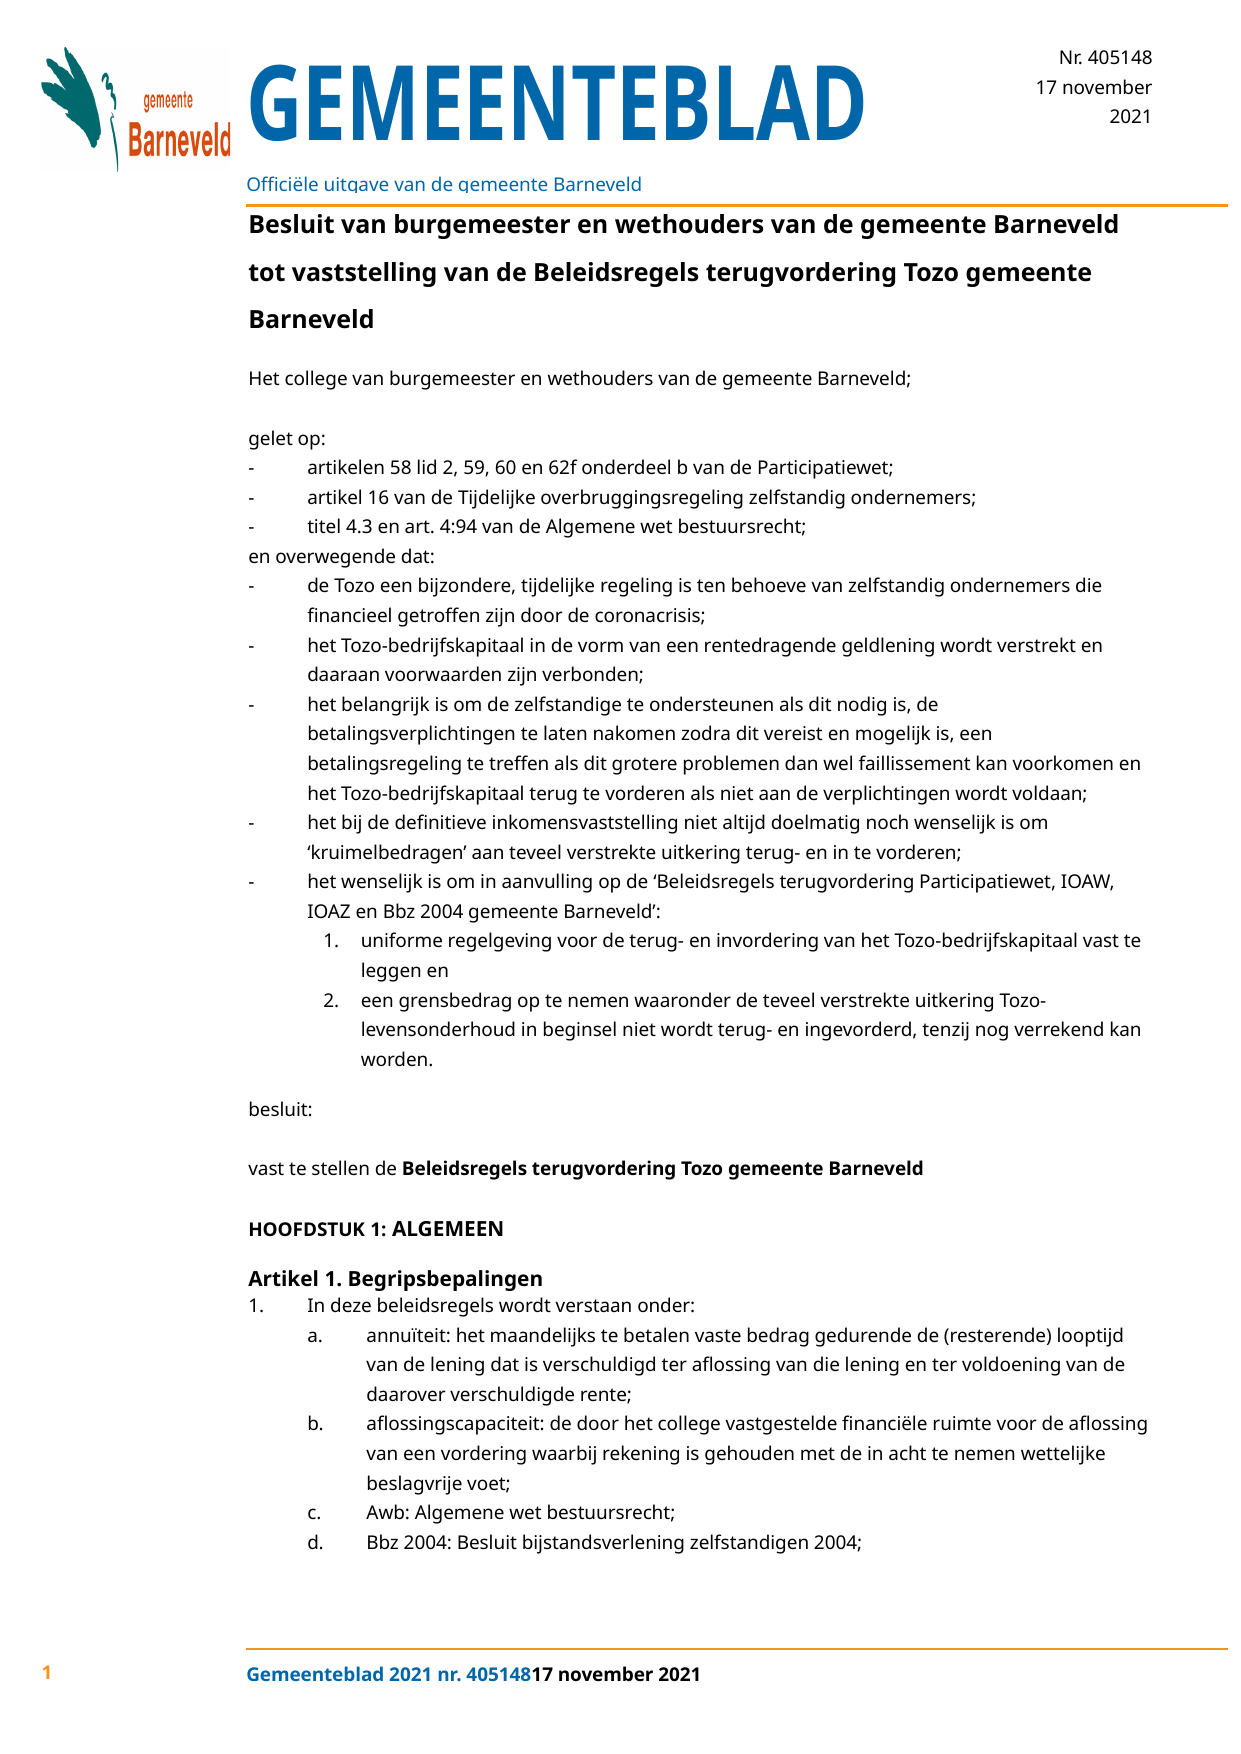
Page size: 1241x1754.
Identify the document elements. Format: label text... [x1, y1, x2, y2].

list In deze beleidsregels wordt verstaan onder: [248, 1292, 1152, 1318]
text besluit: [248, 1096, 1152, 1122]
text en overwegende dat: [248, 543, 1152, 569]
list het bij de definitieve inkomensvaststelling niet altijd doelmatig noch wenselijk is om ‘kruimelbedragen’ aan teveel verstrekte uitkering terug- en in te vorderen; [248, 809, 1152, 864]
list titel 4.3 en art. 4:94 van de Algemene wet bestuursrecht; [248, 513, 1152, 539]
list het Tozo-bedrijfskapitaal in de vorm van een rentedragende geldlening wordt verstrekt en daaraan voorwaarden zijn verbonden; [248, 632, 1152, 687]
picture [41, 47, 231, 172]
list uniforme regelgeving voor de terug- en invordering van het Tozo-bedrijfskapitaal vast te leggen en [323, 928, 1152, 983]
list artikelen 58 lid 2, 59, 60 en 62f onderdeel b van de Participatiewet; [248, 454, 1152, 480]
text Artikel 1. Begripsbepalingen [248, 1264, 1152, 1292]
list het belangrijk is om de zelfstandige te ondersteunen als dit nodig is, de betalingsverplichtingen te laten nakomen zodra dit vereist en mogelijk is, een betalingsregeling te treffen als dit grotere problemen dan wel faillissement kan voorkomen en het Tozo-bedrijfskapitaal terug te vorderen als niet aan de verplichtingen wordt voldaan; [248, 691, 1152, 805]
text Het college van burgemeester en wethouders van de gemeente Barneveld; [248, 366, 1152, 391]
text vast te stellen de Beleidsregels terugvordering Tozo gemeente Barneveld [248, 1155, 1152, 1181]
text Besluit van burgemeester en wethouders van de gemeente Barneveld tot vaststelling van de Beleidsregels terugvordering Tozo gemeente Barneveld [248, 207, 1152, 336]
list annuïteit: het maandelijks te betalen vaste bedrag gedurende de (resterende) looptijd van de lening dat is verschuldigd ter aflossing van die lening en ter voldoening van de daarover verschuldigde rente; [307, 1322, 1152, 1407]
list aflossingscapaciteit: de door het college vastgestelde financiële ruimte voor de aflossing van een vordering waarbij rekening is gehouden met de in acht te nemen wettelijke beslagvrije voet; [307, 1411, 1152, 1496]
list het wenselijk is om in aanvulling op de ‘Beleidsregels terugvordering Participatiewet, IOAW, IOAZ en Bbz 2004 gemeente Barneveld’: [248, 868, 1152, 924]
text HOOFDSTUK 1: ALGEMEEN [248, 1214, 1152, 1243]
list Awb: Algemene wet bestuursrecht; [307, 1499, 1152, 1525]
list artikel 16 van de Tijdelijke overbruggingsregeling zelfstandig ondernemers; [248, 484, 1152, 509]
text gelet op: [248, 425, 1152, 450]
list de Tozo een bijzondere, tijdelijke regeling is ten behoeve van zelfstandig ondernemers die financieel getroffen zijn door de coronacrisis; [248, 573, 1152, 628]
list Bbz 2004: Besluit bijstandsverlening zelfstandigen 2004; [307, 1529, 1152, 1555]
list een grensbedrag op te nemen waaronder de teveel verstrekte uitkering Tozo-levensonderhoud in beginsel niet wordt terug- en ingevorderd, tenzij nog verrekend kan worden. [323, 987, 1152, 1072]
